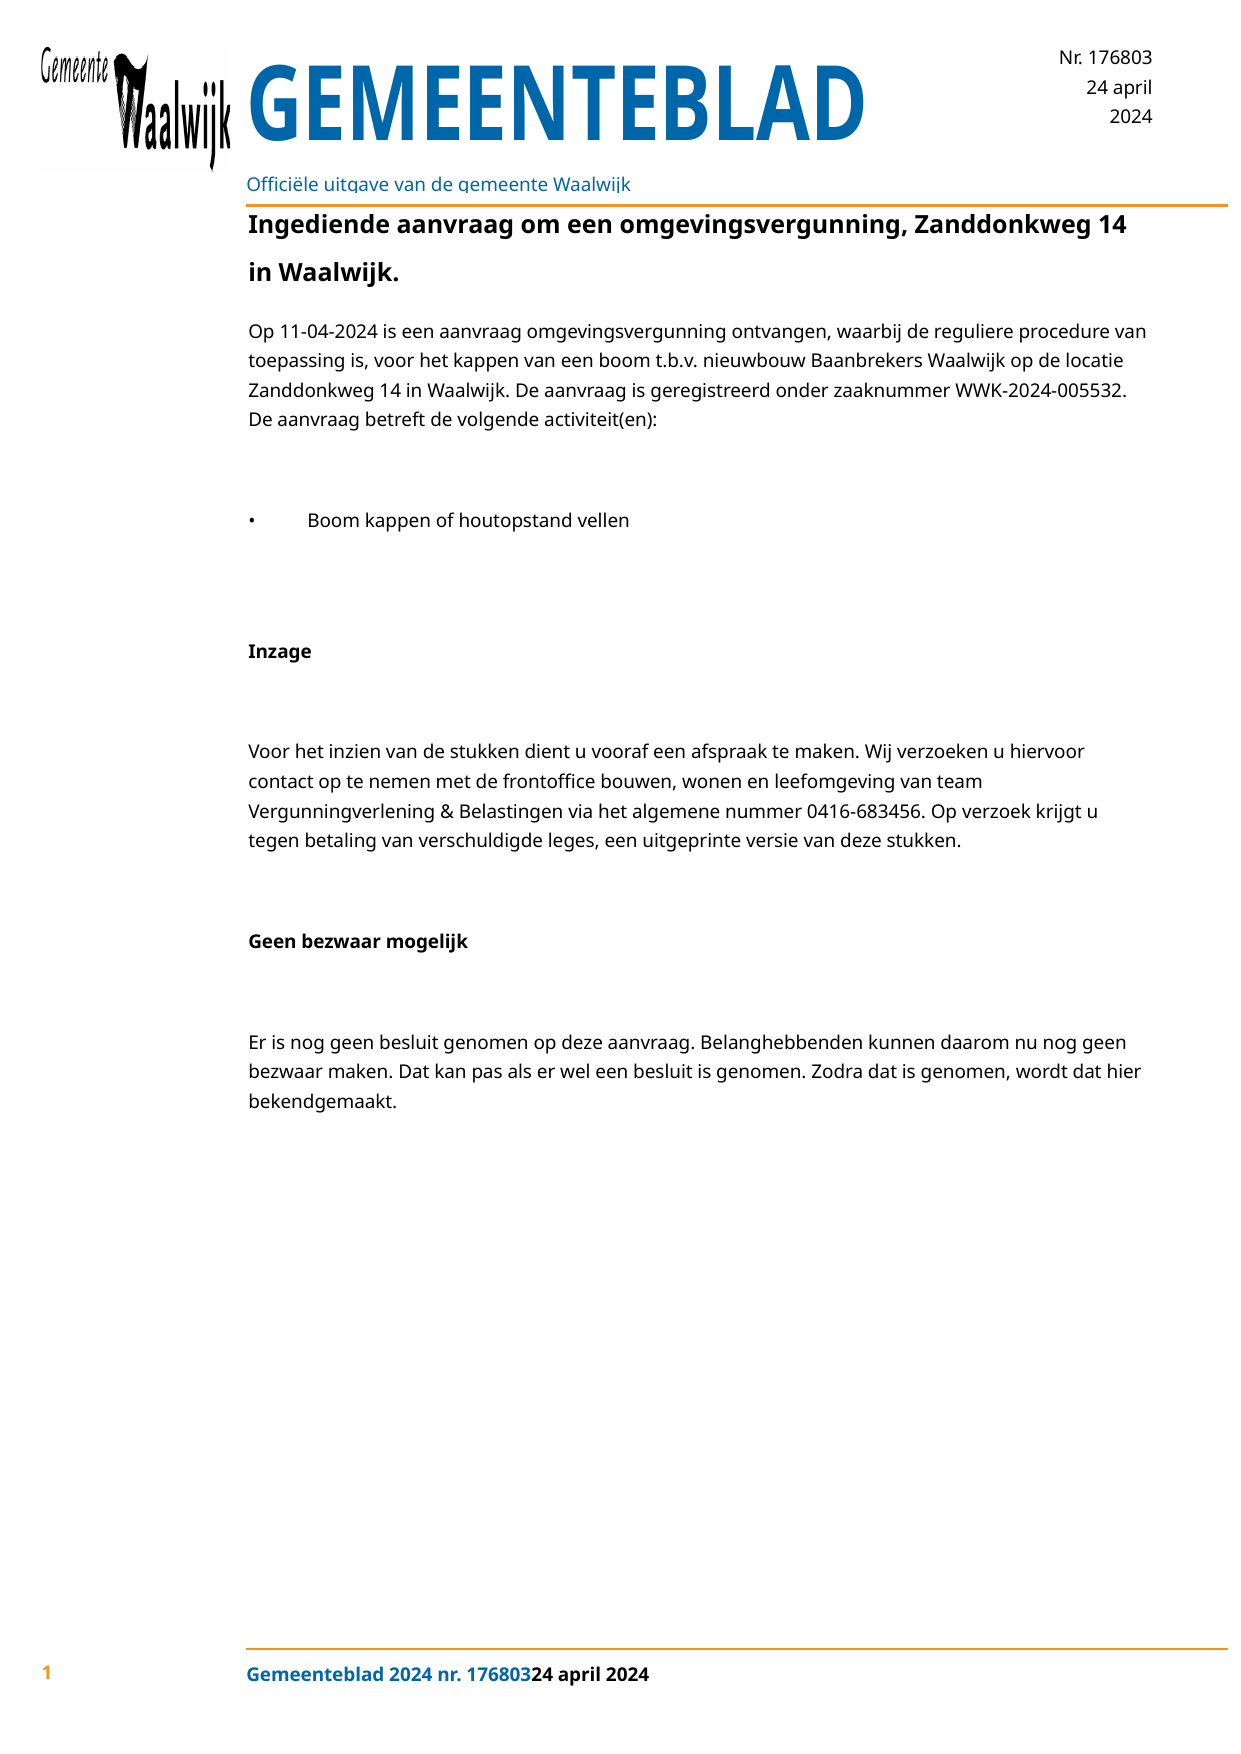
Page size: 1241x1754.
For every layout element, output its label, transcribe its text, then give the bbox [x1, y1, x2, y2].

list Boom kappen of houtopstand vellen [248, 507, 1152, 533]
text Op 11-04-2024 is een aanvraag omgevingsvergunning ontvangen, waarbij de reguliere procedure van toepassing is, voor het kappen van een boom t.b.v. nieuwbouw Baanbrekers Waalwijk op de locatie Zanddonkweg 14 in Waalwijk. De aanvraag is geregistreerd onder zaaknummer WWK-2024-005532. De aanvraag betreft de volgende activiteit(en): [248, 318, 1152, 432]
text Er is nog geen besluit genomen op deze aanvraag. Belanghebbenden kunnen daarom nu nog geen bezwaar maken. Dat kan pas als er wel een besluit is genomen. Zodra dat is genomen, wordt dat hier bekendgemaakt. [248, 1029, 1152, 1114]
text Geen bezwaar mogelijk [248, 928, 1152, 954]
text Ingediende aanvraag om een omgevingsvergunning, Zanddonkweg 14 in Waalwijk. [248, 207, 1152, 288]
text Voor het inzien van de stukken dient u vooraf een afspraak te maken. Wij verzoeken u hiervoor contact op te nemen met de frontoffice bouwen, wonen en leefomgeving van team Vergunningverlening & Belastingen via het algemene nummer 0416-683456. Op verzoek krijgt u tegen betaling van verschuldigde leges, een uitgeprinte versie van deze stukken. [248, 739, 1152, 853]
picture [41, 47, 231, 172]
text Inzage [248, 638, 1152, 664]
